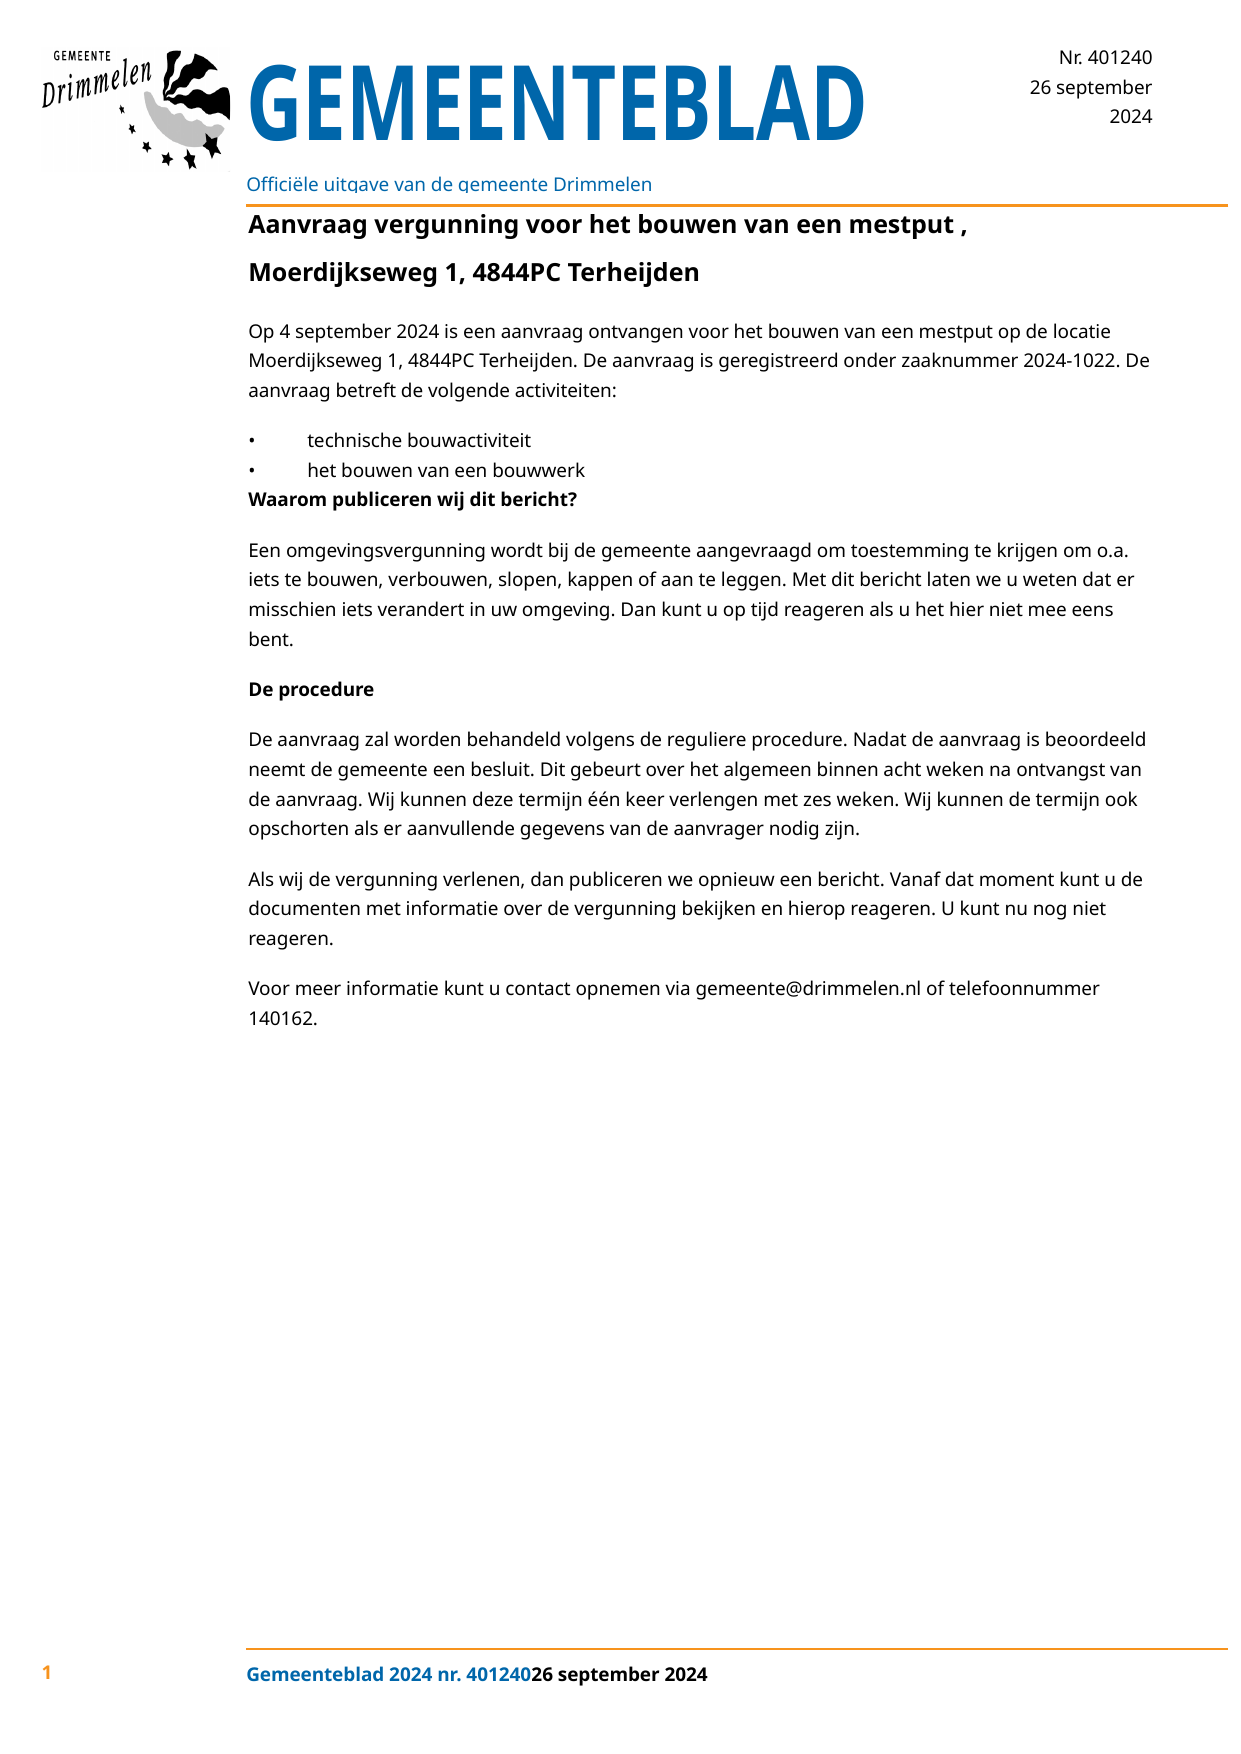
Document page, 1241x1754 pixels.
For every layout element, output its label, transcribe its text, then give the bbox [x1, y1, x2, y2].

picture [41, 47, 231, 172]
text De procedure [248, 676, 1152, 702]
list het bouwen van een bouwwerk [248, 457, 1152, 483]
text De aanvraag zal worden behandeld volgens de reguliere procedure. Nadat de aanvraag is beoordeeld neemt de gemeente een besluit. Dit gebeurt over het algemeen binnen acht weken na ontvangst van de aanvraag. Wij kunnen deze termijn één keer verlengen met zes weken. Wij kunnen de termijn ook opschorten als er aanvullende gegevens van de aanvrager nodig zijn. [248, 727, 1152, 841]
text Een omgevingsvergunning wordt bij de gemeente aangevraagd om toestemming te krijgen om o.a. iets te bouwen, verbouwen, slopen, kappen of aan te leggen. Met dit bericht laten we u weten dat er misschien iets verandert in uw omgeving. Dan kunt u op tijd reageren als u het hier niet mee eens bent. [248, 537, 1152, 652]
text Op 4 september 2024 is een aanvraag ontvangen voor het bouwen van een mestput op de locatie Moerdijkseweg 1, 4844PC Terheijden. De aanvraag is geregistreerd onder zaaknummer 2024-1022. De aanvraag betreft de volgende activiteiten: [248, 318, 1152, 403]
text Waarom publiceren wij dit bericht? [248, 487, 1152, 512]
text Aanvraag vergunning voor het bouwen van een mestput , Moerdijkseweg 1, 4844PC Terheijden [248, 207, 1152, 288]
text Als wij de vergunning verlenen, dan publiceren we opnieuw een bericht. Vanaf dat moment kunt u de documenten met informatie over de vergunning bekijken en hierop reageren. U kunt nu nog niet reageren. [248, 866, 1152, 951]
list technische bouwactiviteit [248, 427, 1152, 453]
text Voor meer informatie kunt u contact opnemen via gemeente@drimmelen.nl of telefoonnummer 140162. [248, 975, 1152, 1031]
